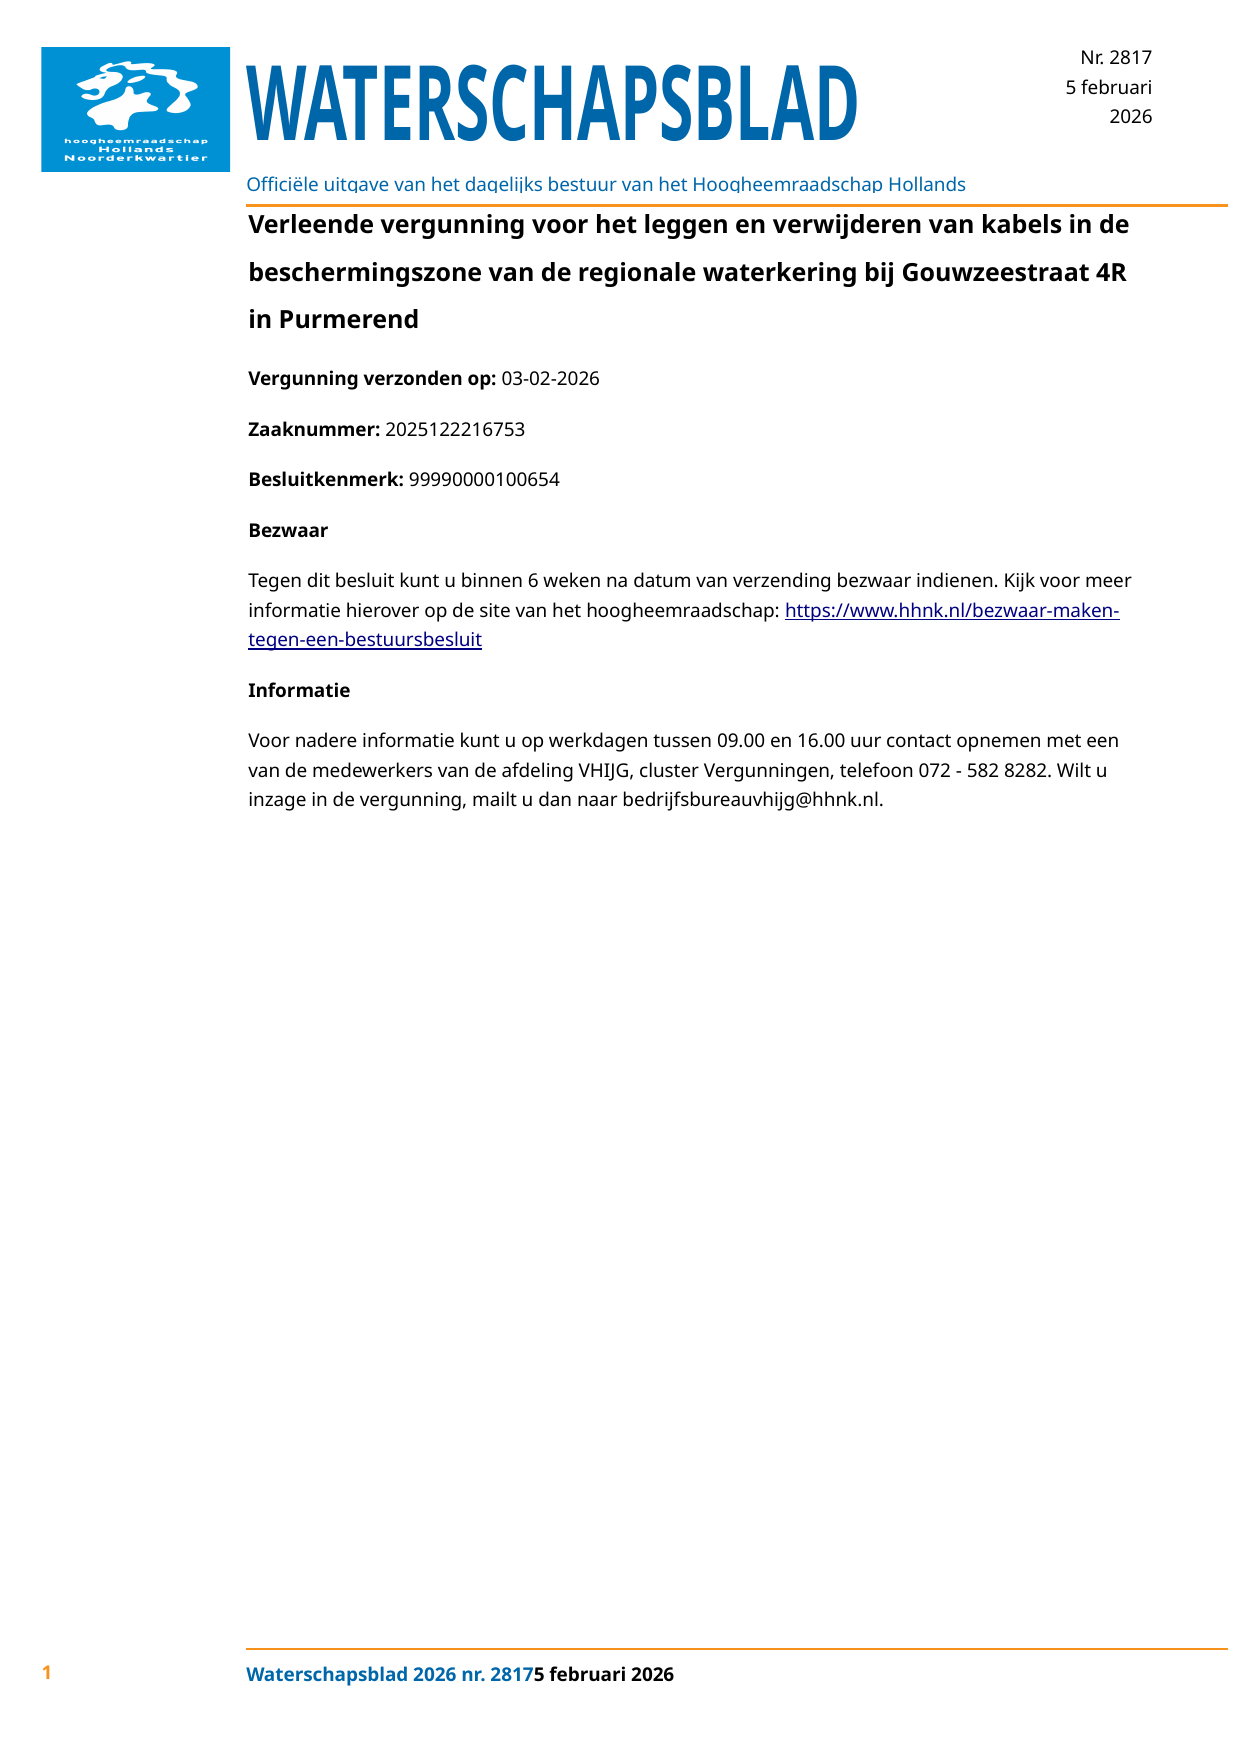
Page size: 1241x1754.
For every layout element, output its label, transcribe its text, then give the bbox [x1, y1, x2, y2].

text Bezwaar [248, 517, 1152, 542]
text Tegen dit besluit kunt u binnen 6 weken na datum van verzending bezwaar indienen. Kijk voor meer informatie hierover op de site van het hoogheemraadschap: https://www.hhnk.nl/bezwaar-maken-tegen-een-bestuursbesluit [248, 567, 1152, 652]
text Informatie [248, 677, 1152, 702]
text Verleende vergunning voor het leggen en verwijderen van kabels in de beschermingszone van de regionale waterkering bij Gouwzeestraat 4R in Purmerend [248, 207, 1152, 336]
text Voor nadere informatie kunt u op werkdagen tussen 09.00 en 16.00 uur contact opnemen met een van de medewerkers van de afdeling VHIJG, cluster Vergunningen, telefoon 072 - 582 8282. Wilt u inzage in de vergunning, mailt u dan naar bedrijfsbureauvhijg@hhnk.nl. [248, 727, 1152, 812]
picture [129, 76, 144, 82]
picture [78, 64, 122, 99]
picture [118, 62, 197, 112]
text Zaaknummer: 2025122216753 [248, 416, 1152, 442]
text Vergunning verzonden op: 03-02-2026 [248, 366, 1152, 391]
picture [88, 87, 157, 130]
text Besluitkenmerk: 99990000100654 [248, 466, 1152, 492]
